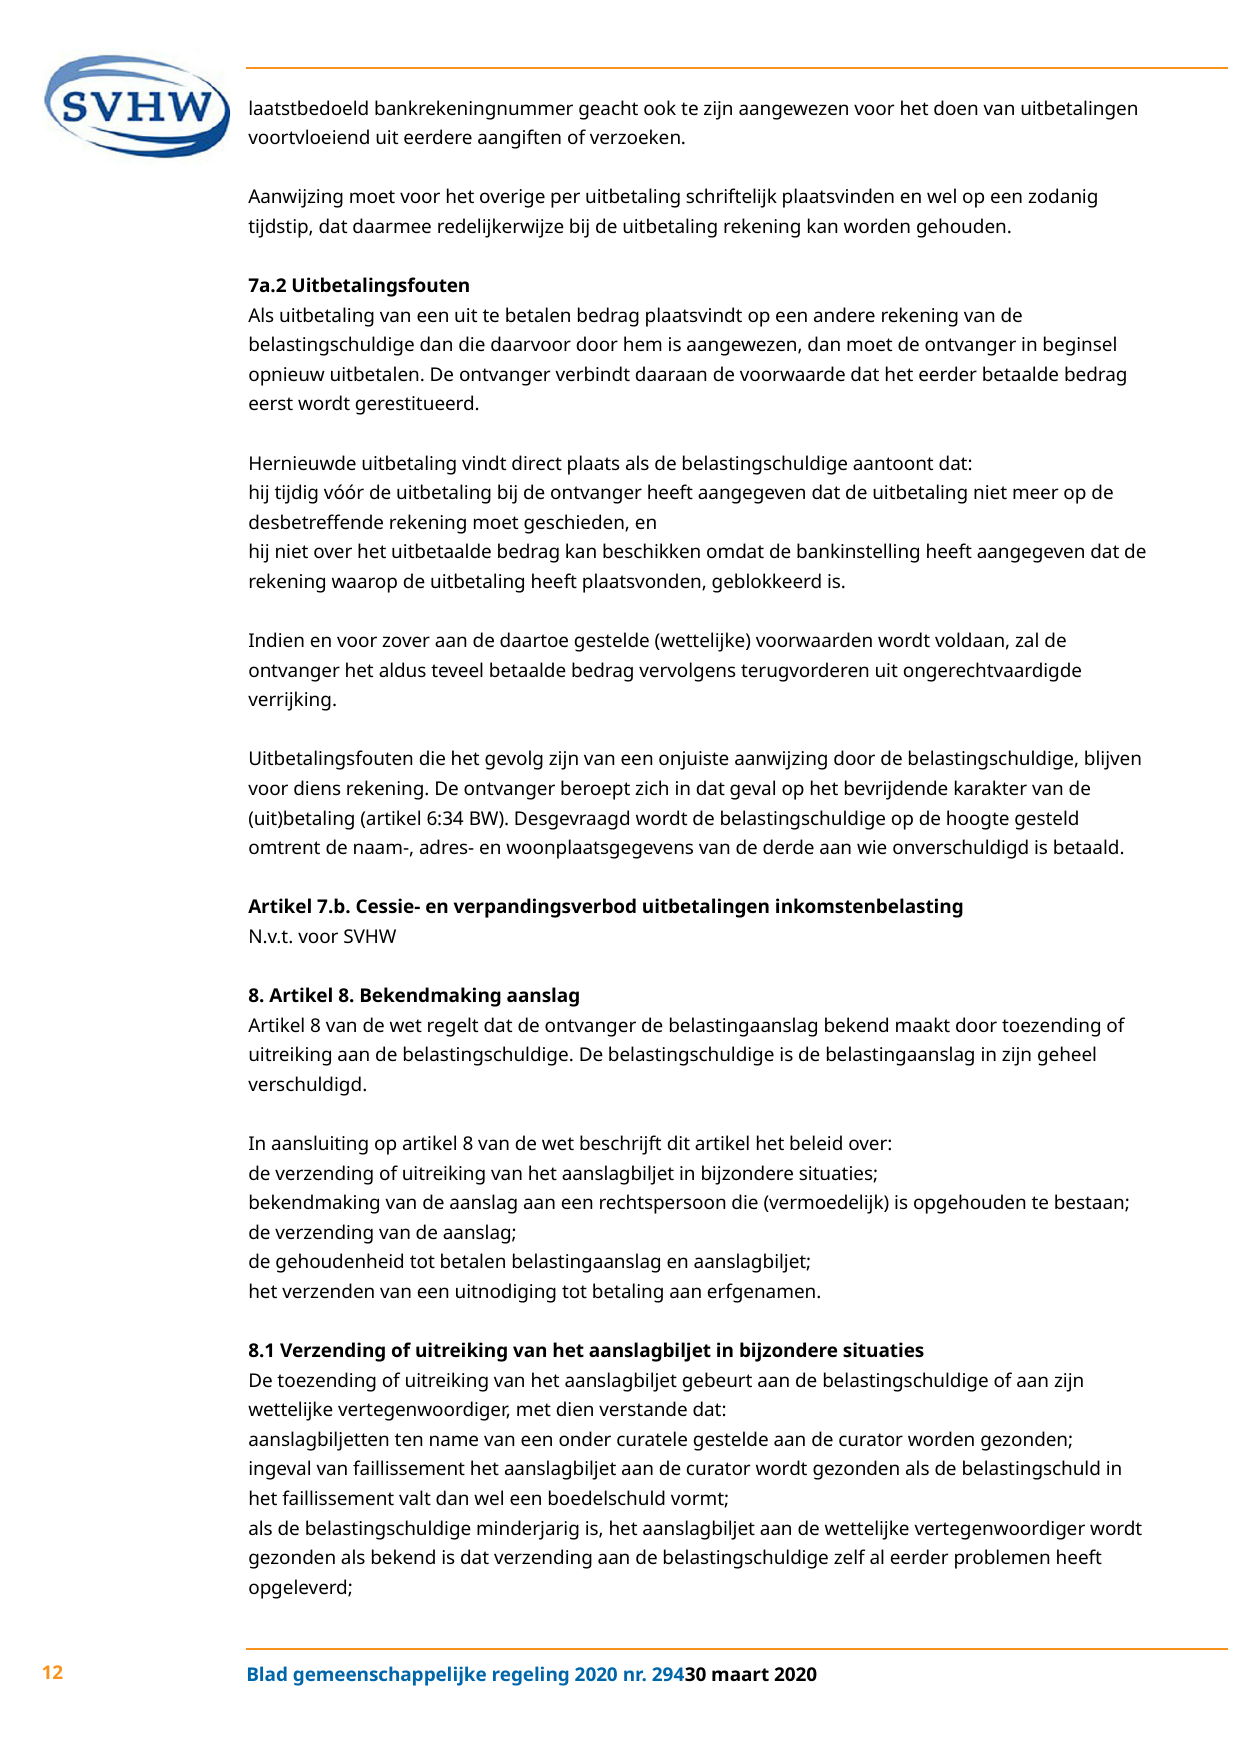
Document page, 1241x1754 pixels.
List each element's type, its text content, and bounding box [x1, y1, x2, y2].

text Indien en voor zover aan de daartoe gestelde (wettelijke) voorwaarden wordt voldaan, zal de ontvanger het aldus teveel betaalde bedrag vervolgens terugvorderen uit ongerechtvaardigde verrijking. [248, 627, 1152, 712]
text N.v.t. voor SVHW [248, 923, 1152, 949]
text als de belastingschuldige minderjarig is, het aanslagbiljet aan de wettelijke vertegenwoordiger wordt gezonden als bekend is dat verzending aan de belastingschuldige zelf al eerder problemen heeft opgeleverd; [248, 1515, 1152, 1600]
text Artikel 8 van de wet regelt dat de ontvanger de belastingaanslag bekend maakt door toezending of uitreiking aan de belastingschuldige. De belastingschuldige is de belastingaanslag in zijn geheel verschuldigd. [248, 1012, 1152, 1097]
text hij tijdig vóór de uitbetaling bij de ontvanger heeft aangegeven dat de uitbetaling niet meer op de desbetreffende rekening moet geschieden, en [248, 479, 1152, 535]
text Artikel 7.b. Cessie- en verpandingsverbod uitbetalingen inkomstenbelasting [248, 893, 1152, 919]
text het verzenden van een uitnodiging tot betaling aan erfgenamen. [248, 1278, 1152, 1304]
text de verzending van de aanslag; [248, 1219, 1152, 1245]
text bekendmaking van de aanslag aan een rechtspersoon die (vermoedelijk) is opgehouden te bestaan; [248, 1189, 1152, 1215]
text In aansluiting op artikel 8 van de wet beschrijft dit artikel het beleid over: [248, 1130, 1152, 1156]
text laatstbedoeld bankrekeningnummer geacht ook te zijn aangewezen voor het doen van uitbetalingen voortvloeiend uit eerdere aangiften of verzoeken. [248, 95, 1152, 150]
text ingeval van faillissement het aanslagbiljet aan de curator wordt gezonden als de belastingschuld in het faillissement valt dan wel een boedelschuld vormt; [248, 1456, 1152, 1511]
text aanslagbiljetten ten name van een onder curatele gestelde aan de curator worden gezonden; [248, 1426, 1152, 1452]
text Hernieuwde uitbetaling vindt direct plaats als de belastingschuldige aantoont dat: [248, 450, 1152, 476]
text hij niet over het uitbetaalde bedrag kan beschikken omdat de bankinstelling heeft aangegeven dat de rekening waarop de uitbetaling heeft plaatsvonden, geblokkeerd is. [248, 538, 1152, 594]
text Uitbetalingsfouten die het gevolg zijn van een onjuiste aanwijzing door de belastingschuldige, blijven voor diens rekening. De ontvanger beroept zich in dat geval op het bevrijdende karakter van de (uit)betaling (artikel 6:34 BW). Desgevraagd wordt de belastingschuldige op de hoogte gesteld omtrent de naam-, adres- en woonplaatsgegevens van de derde aan wie onverschuldigd is betaald. [248, 746, 1152, 860]
text 7a.2 Uitbetalingsfouten [248, 272, 1152, 298]
picture [41, 47, 231, 172]
text De toezending of uitreiking van het aanslagbiljet gebeurt aan de belastingschuldige of aan zijn wettelijke vertegenwoordiger, met dien verstande dat: [248, 1367, 1152, 1422]
text 8. Artikel 8. Bekendmaking aanslag [248, 982, 1152, 1008]
text de gehoudenheid tot betalen belastingaanslag en aanslagbiljet; [248, 1248, 1152, 1274]
text Aanwijzing moet voor het overige per uitbetaling schriftelijk plaatsvinden en wel op een zodanig tijdstip, dat daarmee redelijkerwijze bij de uitbetaling rekening kan worden gehouden. [248, 183, 1152, 239]
text 8.1 Verzending of uitreiking van het aanslagbiljet in bijzondere situaties [248, 1337, 1152, 1363]
text Als uitbetaling van een uit te betalen bedrag plaatsvindt op een andere rekening van de belastingschuldige dan die daarvoor door hem is aangewezen, dan moet de ontvanger in beginsel opnieuw uitbetalen. De ontvanger verbindt daaraan de voorwaarde dat het eerder betaalde bedrag eerst wordt gerestitueerd. [248, 302, 1152, 416]
text de verzending of uitreiking van het aanslagbiljet in bijzondere situaties; [248, 1160, 1152, 1186]
